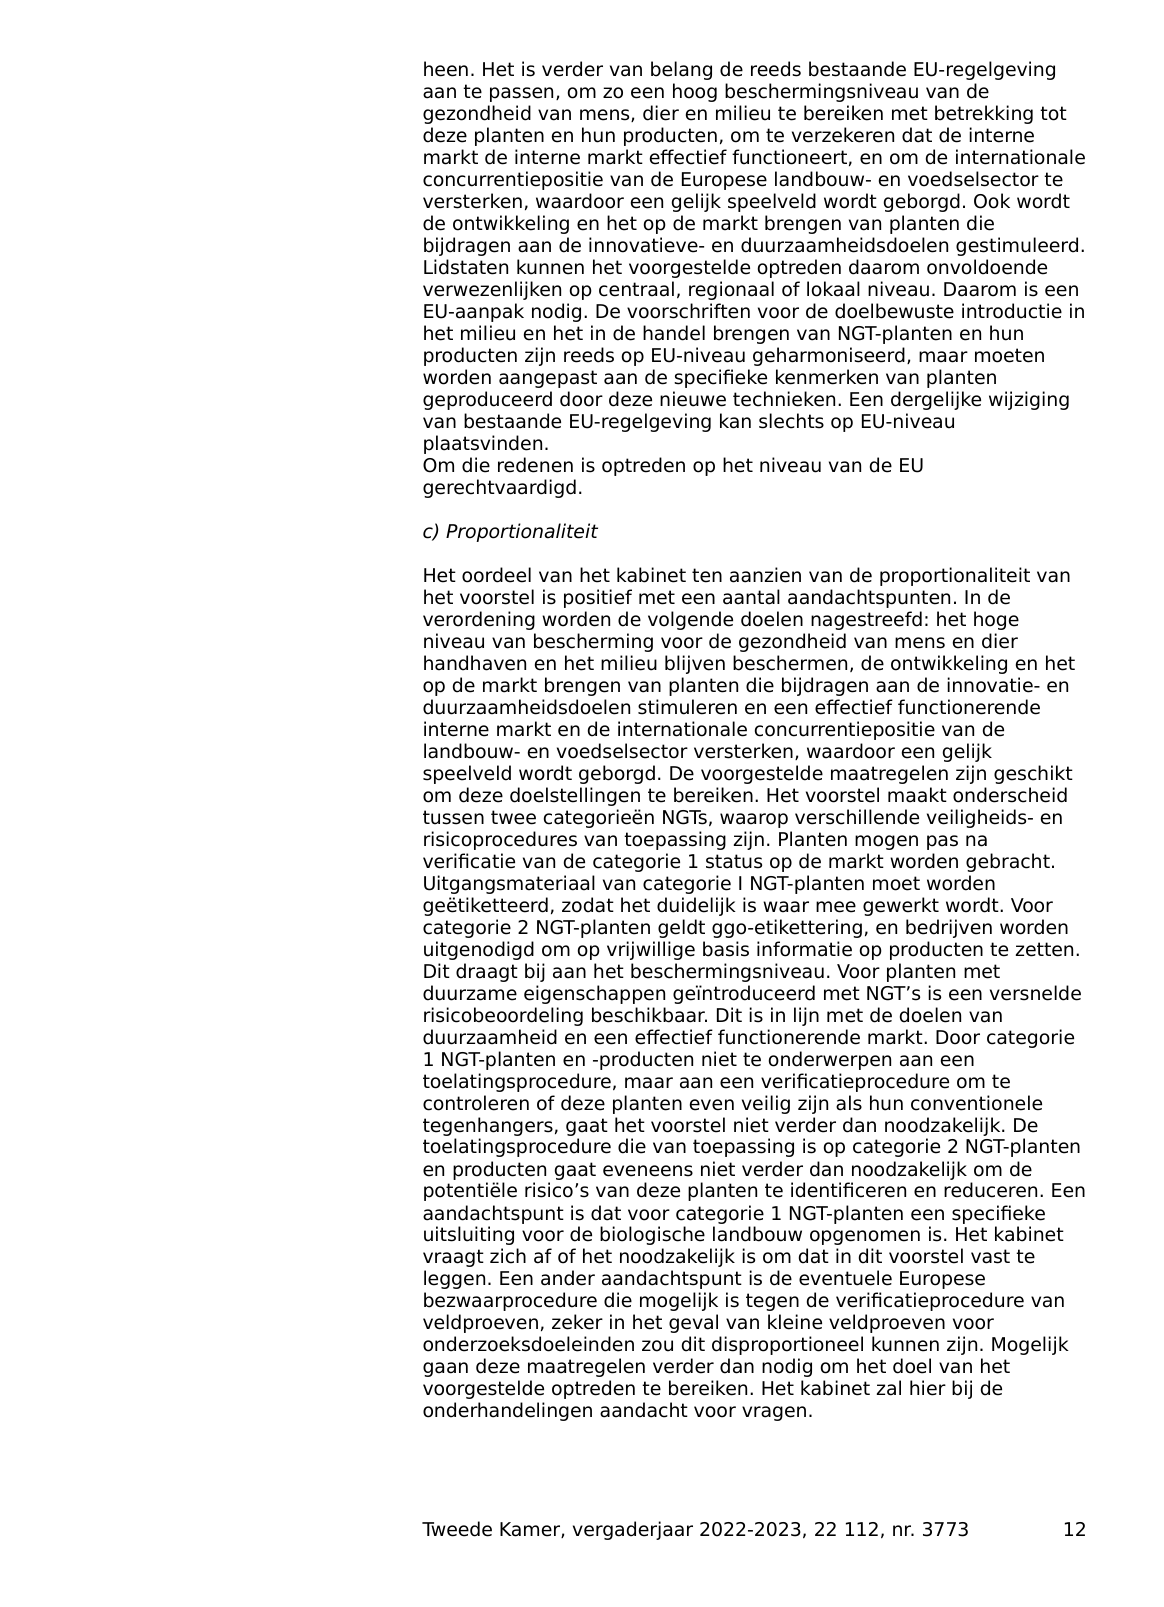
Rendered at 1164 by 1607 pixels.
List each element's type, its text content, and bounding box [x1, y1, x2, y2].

text Om die redenen is optreden op het niveau van de EU gerechtvaardigd. [422, 455, 1087, 499]
text heen. Het is verder van belang de reeds bestaande EU-regelgeving aan te passen, om zo een hoog beschermingsniveau van de gezondheid van mens, dier en milieu te bereiken met betrekking tot deze planten en hun producten, om te verzekeren dat de interne markt de interne markt effectief functioneert, en om de internationale concurrentiepositie van de Europese landbouw- en voedselsector te versterken, waardoor een gelijk speelveld wordt geborgd. Ook wordt de ontwikkeling en het op de markt brengen van planten die bijdragen aan de innovatieve- en duurzaamheidsdoelen gestimuleerd. Lidstaten kunnen het voorgestelde optreden daarom onvoldoende verwezenlijken op centraal, regionaal of lokaal niveau. Daarom is een EU-aanpak nodig. De voorschriften voor de doelbewuste introductie in het milieu en het in de handel brengen van NGT-planten en hun producten zijn reeds op EU-niveau geharmoniseerd, maar moeten worden aangepast aan de specifieke kenmerken van planten geproduceerd door deze nieuwe technieken. Een dergelijke wijziging van bestaande EU-regelgeving kan slechts op EU-niveau plaatsvinden. [422, 59, 1087, 455]
subtitle c) Proportionaliteit [422, 521, 1087, 543]
text Het oordeel van het kabinet ten aanzien van de proportionaliteit van het voorstel is positief met een aantal aandachtspunten. In de verordening worden de volgende doelen nagestreefd: het hoge niveau van bescherming voor de gezondheid van mens en dier handhaven en het milieu blijven beschermen, de ontwikkeling en het op de markt brengen van planten die bijdragen aan de innovatie- en duurzaamheidsdoelen stimuleren en een effectief functionerende interne markt en de internationale concurrentiepositie van de landbouw- en voedselsector versterken, waardoor een gelijk speelveld wordt geborgd. De voorgestelde maatregelen zijn geschikt om deze doelstellingen te bereiken. Het voorstel maakt onderscheid tussen twee categorieën NGTs, waarop verschillende veiligheids- en risicoprocedures van toepassing zijn. Planten mogen pas na verificatie van de categorie 1 status op de markt worden gebracht. Uitgangsmateriaal van categorie I NGT-planten moet worden geëtiketteerd, zodat het duidelijk is waar mee gewerkt wordt. Voor categorie 2 NGT-planten geldt ggo-etikettering, en bedrijven worden uitgenodigd om op vrijwillige basis informatie op producten te zetten. Dit draagt bij aan het beschermingsniveau. Voor planten met duurzame eigenschappen geïntroduceerd met NGT’s is een versnelde risicobeoordeling beschikbaar. Dit is in lijn met de doelen van duurzaamheid en een effectief functionerende markt. Door categorie 1 NGT-planten en -producten niet te onderwerpen aan een toelatingsprocedure, maar aan een verificatieprocedure om te controleren of deze planten even veilig zijn als hun conventionele tegenhangers, gaat het voorstel niet verder dan noodzakelijk. De toelatingsprocedure die van toepassing is op categorie 2 NGT-planten en producten gaat eveneens niet verder dan noodzakelijk om de potentiële risico’s van deze planten te identificeren en reduceren. Een aandachtspunt is dat voor categorie 1 NGT-planten een specifieke uitsluiting voor de biologische landbouw opgenomen is. Het kabinet vraagt zich af of het noodzakelijk is om dat in dit voorstel vast te leggen. Een ander aandachtspunt is de eventuele Europese bezwaarprocedure die mogelijk is tegen de verificatieprocedure van veldproeven, zeker in het geval van kleine veldproeven voor onderzoeksdoeleinden zou dit disproportioneel kunnen zijn. Mogelijk gaan deze maatregelen verder dan nodig om het doel van het voorgestelde optreden te bereiken. Het kabinet zal hier bij de onderhandelingen aandacht voor vragen. [422, 565, 1087, 1422]
